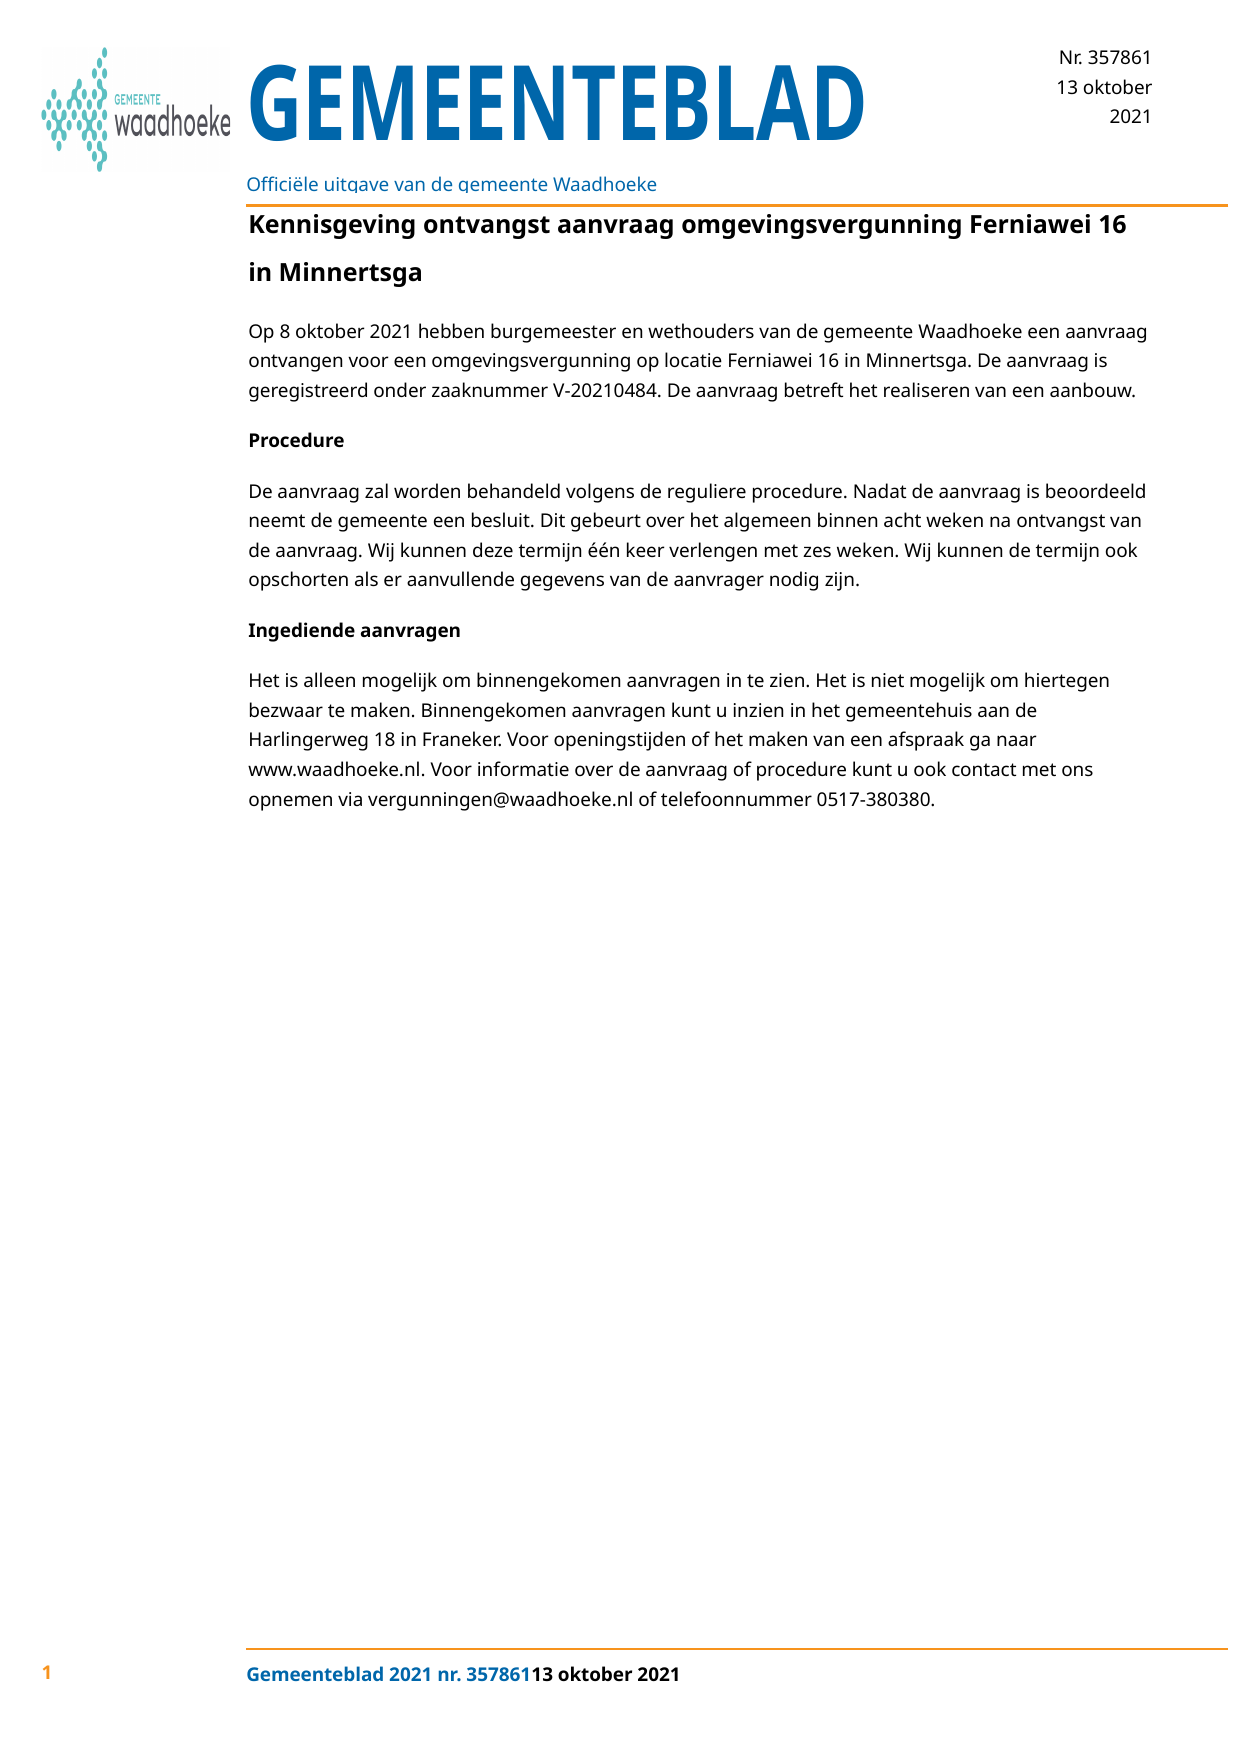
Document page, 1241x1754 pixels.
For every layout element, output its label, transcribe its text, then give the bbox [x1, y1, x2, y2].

text De aanvraag zal worden behandeld volgens de reguliere procedure. Nadat de aanvraag is beoordeeld neemt de gemeente een besluit. Dit gebeurt over het algemeen binnen acht weken na ontvangst van de aanvraag. Wij kunnen deze termijn één keer verlengen met zes weken. Wij kunnen de termijn ook opschorten als er aanvullende gegevens van de aanvrager nodig zijn. [248, 478, 1152, 592]
text Kennisgeving ontvangst aanvraag omgevingsvergunning Ferniawei 16 in Minnertsga [248, 207, 1152, 288]
text Het is alleen mogelijk om binnengekomen aanvragen in te zien. Het is niet mogelijk om hiertegen bezwaar te maken. Binnengekomen aanvragen kunt u inzien in het gemeentehuis aan de Harlingerweg 18 in Franeker. Voor openingstijden of het maken van een afspraak ga naar www.waadhoeke.nl. Voor informatie over de aanvraag of procedure kunt u ook contact met ons opnemen via vergunningen@waadhoeke.nl of telefoonnummer 0517-380380. [248, 667, 1152, 812]
picture [41, 47, 231, 172]
text Procedure [248, 427, 1152, 453]
text Ingediende aanvragen [248, 617, 1152, 643]
text Op 8 oktober 2021 hebben burgemeester en wethouders van de gemeente Waadhoeke een aanvraag ontvangen voor een omgevingsvergunning op locatie Ferniawei 16 in Minnertsga. De aanvraag is geregistreerd onder zaaknummer V-20210484. De aanvraag betreft het realiseren van een aanbouw. [248, 318, 1152, 403]
